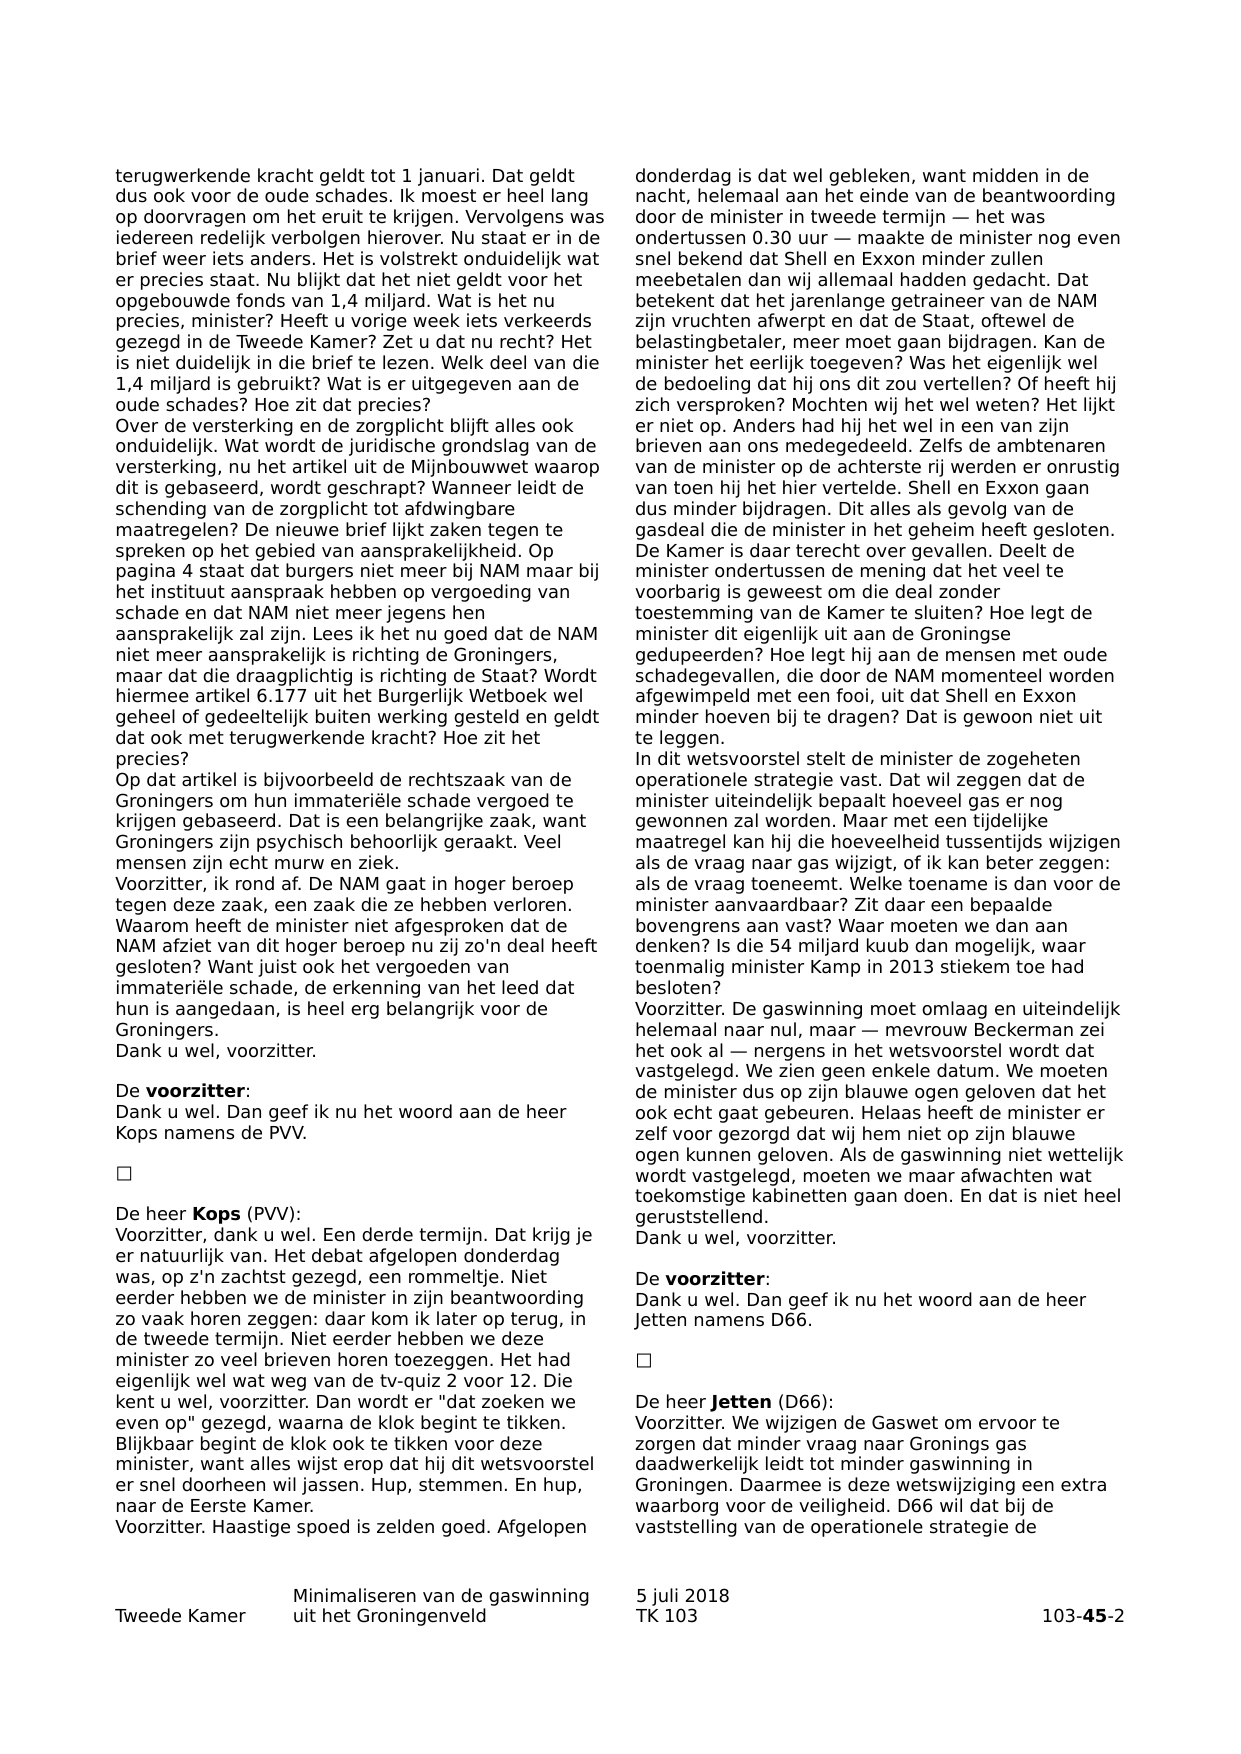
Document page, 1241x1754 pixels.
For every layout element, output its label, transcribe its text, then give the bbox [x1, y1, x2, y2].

text Over de versterking en de zorgplicht blijft alles ook onduidelijk. Wat wordt de juridische grondslag van de versterking, nu het artikel uit de Mijnbouwwet waarop dit is gebaseerd, wordt geschrapt? Wanneer leidt de schending van de zorgplicht tot afdwingbare maatregelen? De nieuwe brief lijkt zaken tegen te spreken op het gebied van aansprakelijkheid. Op pagina 4 staat dat burgers niet meer bij NAM maar bij het instituut aanspraak hebben op vergoeding van schade en dat NAM niet meer jegens hen aansprakelijk zal zijn. Lees ik het nu goed dat de NAM niet meer aansprakelijk is richting de Groningers, maar dat die draagplichtig is richting de Staat? Wordt hiermee artikel 6.177 uit het Burgerlijk Wetboek wel geheel of gedeeltelijk buiten werking gesteld en geldt dat ook met terugwerkende kracht? Hoe zit het precies? [115, 415, 605, 769]
text Dank u wel. Dan geef ik nu het woord aan de heer Jetten namens D66. [635, 1289, 1125, 1331]
text Dank u wel. Dan geef ik nu het woord aan de heer Kops namens de PVV. [115, 1102, 605, 1143]
text Dank u wel, voorzitter. [635, 1228, 1125, 1249]
text Voorzitter. Haastige spoed is zelden goed. Afgelopen [115, 1517, 605, 1537]
text De heer Jetten (D66): [635, 1392, 1125, 1412]
text terugwerkende kracht geldt tot 1 januari. Dat geldt dus ook voor de oude schades. Ik moest er heel lang op doorvragen om het eruit te krijgen. Vervolgens was iedereen redelijk verbolgen hierover. Nu staat er in de brief weer iets anders. Het is volstrekt onduidelijk wat er precies staat. Nu blijkt dat het niet geldt voor het opgebouwde fonds van 1,4 miljard. Wat is het nu precies, minister? Heeft u vorige week iets verkeerds gezegd in de Tweede Kamer? Zet u dat nu recht? Het is niet duidelijk in die brief te lezen. Welk deel van die 1,4 miljard is gebruikt? Wat is er uitgegeven aan de oude schades? Hoe zit dat precies? [115, 165, 605, 415]
text ⬜ [115, 1163, 605, 1184]
text De voorzitter: [115, 1081, 605, 1102]
text Voorzitter, ik rond af. De NAM gaat in hoger beroep tegen deze zaak, een zaak die ze hebben verloren. Waarom heeft de minister niet afgesproken dat de NAM afziet van dit hoger beroep nu zij zo'n deal heeft gesloten? Want juist ook het vergoeden van immateriële schade, de erkenning van het leed dat hun is aangedaan, is heel erg belangrijk voor de Groningers. [115, 874, 605, 1040]
text In dit wetsvoorstel stelt de minister de zogeheten operationele strategie vast. Dat wil zeggen dat de minister uiteindelijk bepaalt hoeveel gas er nog gewonnen zal worden. Maar met een tijdelijke maatregel kan hij die hoeveelheid tussentijds wijzigen als de vraag naar gas wijzigt, of ik kan beter zeggen: als de vraag toeneemt. Welke toename is dan voor de minister aanvaardbaar? Zit daar een bepaalde bovengrens aan vast? Waar moeten we dan aan denken? Is die 54 miljard kuub dan mogelijk, waar toenmalig minister Kamp in 2013 stiekem toe had besloten? [635, 749, 1125, 999]
text Dank u wel, voorzitter. [115, 1040, 605, 1061]
text ⬜ [635, 1351, 1125, 1372]
text donderdag is dat wel gebleken, want midden in de nacht, helemaal aan het einde van de beantwoording door de minister in tweede termijn — het was ondertussen 0.30 uur — maakte de minister nog even snel bekend dat Shell en Exxon minder zullen meebetalen dan wij allemaal hadden gedacht. Dat betekent dat het jarenlange getraineer van de NAM zijn vruchten afwerpt en dat de Staat, oftewel de belastingbetaler, meer moet gaan bijdragen. Kan de minister het eerlijk toegeven? Was het eigenlijk wel de bedoeling dat hij ons dit zou vertellen? Of heeft hij zich versproken? Mochten wij het wel weten? Het lijkt er niet op. Anders had hij het wel in een van zijn brieven aan ons medegedeeld. Zelfs de ambtenaren van de minister op de achterste rij werden er onrustig van toen hij het hier vertelde. Shell en Exxon gaan dus minder bijdragen. Dit alles als gevolg van de gasdeal die de minister in het geheim heeft gesloten. De Kamer is daar terecht over gevallen. Deelt de minister ondertussen de mening dat het veel te voorbarig is geweest om die deal zonder toestemming van de Kamer te sluiten? Hoe legt de minister dit eigenlijk uit aan de Groningse gedupeerden? Hoe legt hij aan de mensen met oude schadegevallen, die door de NAM momenteel worden afgewimpeld met een fooi, uit dat Shell en Exxon minder hoeven bij te dragen? Dat is gewoon niet uit te leggen. [635, 165, 1125, 749]
text Voorzitter, dank u wel. Een derde termijn. Dat krijg je er natuurlijk van. Het debat afgelopen donderdag was, op z'n zachtst gezegd, een rommeltje. Niet eerder hebben we de minister in zijn beantwoording zo vaak horen zeggen: daar kom ik later op terug, in de tweede termijn. Niet eerder hebben we deze minister zo veel brieven horen toezeggen. Het had eigenlijk wel wat weg van de tv-quiz 2 voor 12. Die kent u wel, voorzitter. Dan wordt er "dat zoeken we even op" gezegd, waarna de klok begint te tikken. Blijkbaar begint de klok ook te tikken voor deze minister, want alles wijst erop dat hij dit wetsvoorstel er snel doorheen wil jassen. Hup, stemmen. En hup, naar de Eerste Kamer. [115, 1225, 605, 1517]
text Op dat artikel is bijvoorbeeld de rechtszaak van de Groningers om hun immateriële schade vergoed te krijgen gebaseerd. Dat is een belangrijke zaak, want Groningers zijn psychisch behoorlijk geraakt. Veel mensen zijn echt murw en ziek. [115, 769, 605, 874]
text De voorzitter: [635, 1269, 1125, 1289]
text Voorzitter. De gaswinning moet omlaag en uiteindelijk helemaal naar nul, maar — mevrouw Beckerman zei het ook al — nergens in het wetsvoorstel wordt dat vastgelegd. We zien geen enkele datum. We moeten de minister dus op zijn blauwe ogen geloven dat het ook echt gaat gebeuren. Helaas heeft de minister er zelf voor gezorgd dat wij hem niet op zijn blauwe ogen kunnen geloven. Als de gaswinning niet wettelijk wordt vastgelegd, moeten we maar afwachten wat toekomstige kabinetten gaan doen. En dat is niet heel geruststellend. [635, 999, 1125, 1228]
text De heer Kops (PVV): [115, 1204, 605, 1225]
text Voorzitter. We wijzigen de Gaswet om ervoor te zorgen dat minder vraag naar Gronings gas daadwerkelijk leidt tot minder gaswinning in Groningen. Daarmee is deze wetswijziging een extra waarborg voor de veiligheid. D66 wil dat bij de vaststelling van de operationele strategie de [635, 1412, 1125, 1537]
